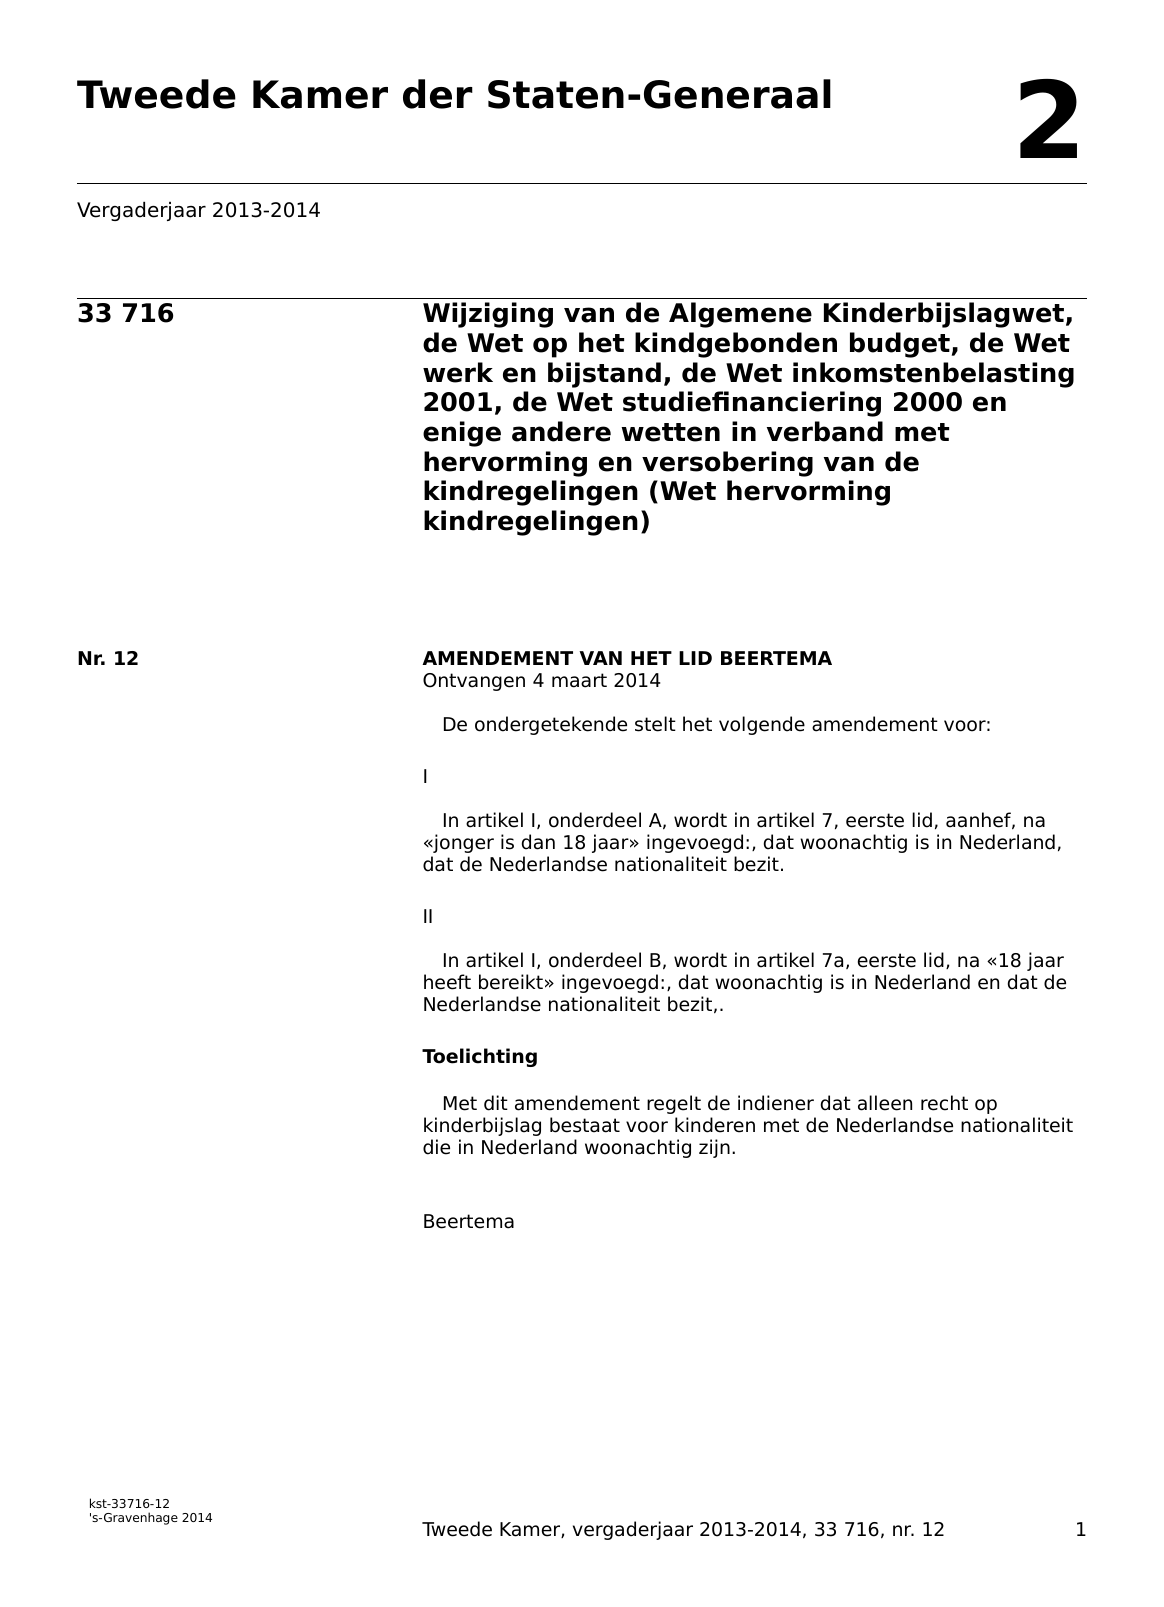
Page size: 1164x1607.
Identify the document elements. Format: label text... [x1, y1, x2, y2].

subtitle I [422, 766, 1087, 788]
subtitle 33 716 Wijziging van de Algemene Kinderbijslagwet, de Wet op het kindgebonden budget, de Wet werk en bijstand, de Wet inkomstenbelasting 2001, de Wet studiefinanciering 2000 en enige andere wetten in verband met hervorming en versobering van de kindregelingen (Wet hervorming kindregelingen) [77, 299, 1087, 536]
text 's-Gravenhage 2014 [88, 1511, 323, 1525]
text Ontvangen 4 maart 2014 [422, 669, 1087, 691]
text Met dit amendement regelt de indiener dat alleen recht op kinderbijslag bestaat voor kinderen met de Nederlandse nationaliteit die in Nederland woonachtig zijn. [422, 1093, 1087, 1159]
table_header 2 [886, 59, 1087, 183]
text Beertema [422, 1189, 1087, 1233]
subtitle Toelichting [422, 1046, 1087, 1068]
text kst-33716-12 [88, 1497, 323, 1511]
subtitle II [422, 906, 1087, 928]
text In artikel I, onderdeel A, wordt in artikel 7, eerste lid, aanhef, na «jonger is dan 18 jaar» ingevoegd:, dat woonachtig is in Nederland, dat de Nederlandse nationaliteit bezit. [422, 810, 1087, 876]
table_header Tweede Kamer der Staten-Generaal [77, 59, 886, 183]
text De ondergetekende stelt het volgende amendement voor: [422, 714, 1087, 736]
subtitle Nr. 12 AMENDEMENT VAN HET LID BEERTEMA [77, 647, 1087, 669]
table_cell Vergaderjaar 2013-2014 [77, 184, 1087, 298]
text In artikel I, onderdeel B, wordt in artikel 7a, eerste lid, na «18 jaar heeft bereikt» ingevoegd:, dat woonachtig is in Nederland en dat de Nederlandse nationaliteit bezit,. [422, 950, 1087, 1016]
